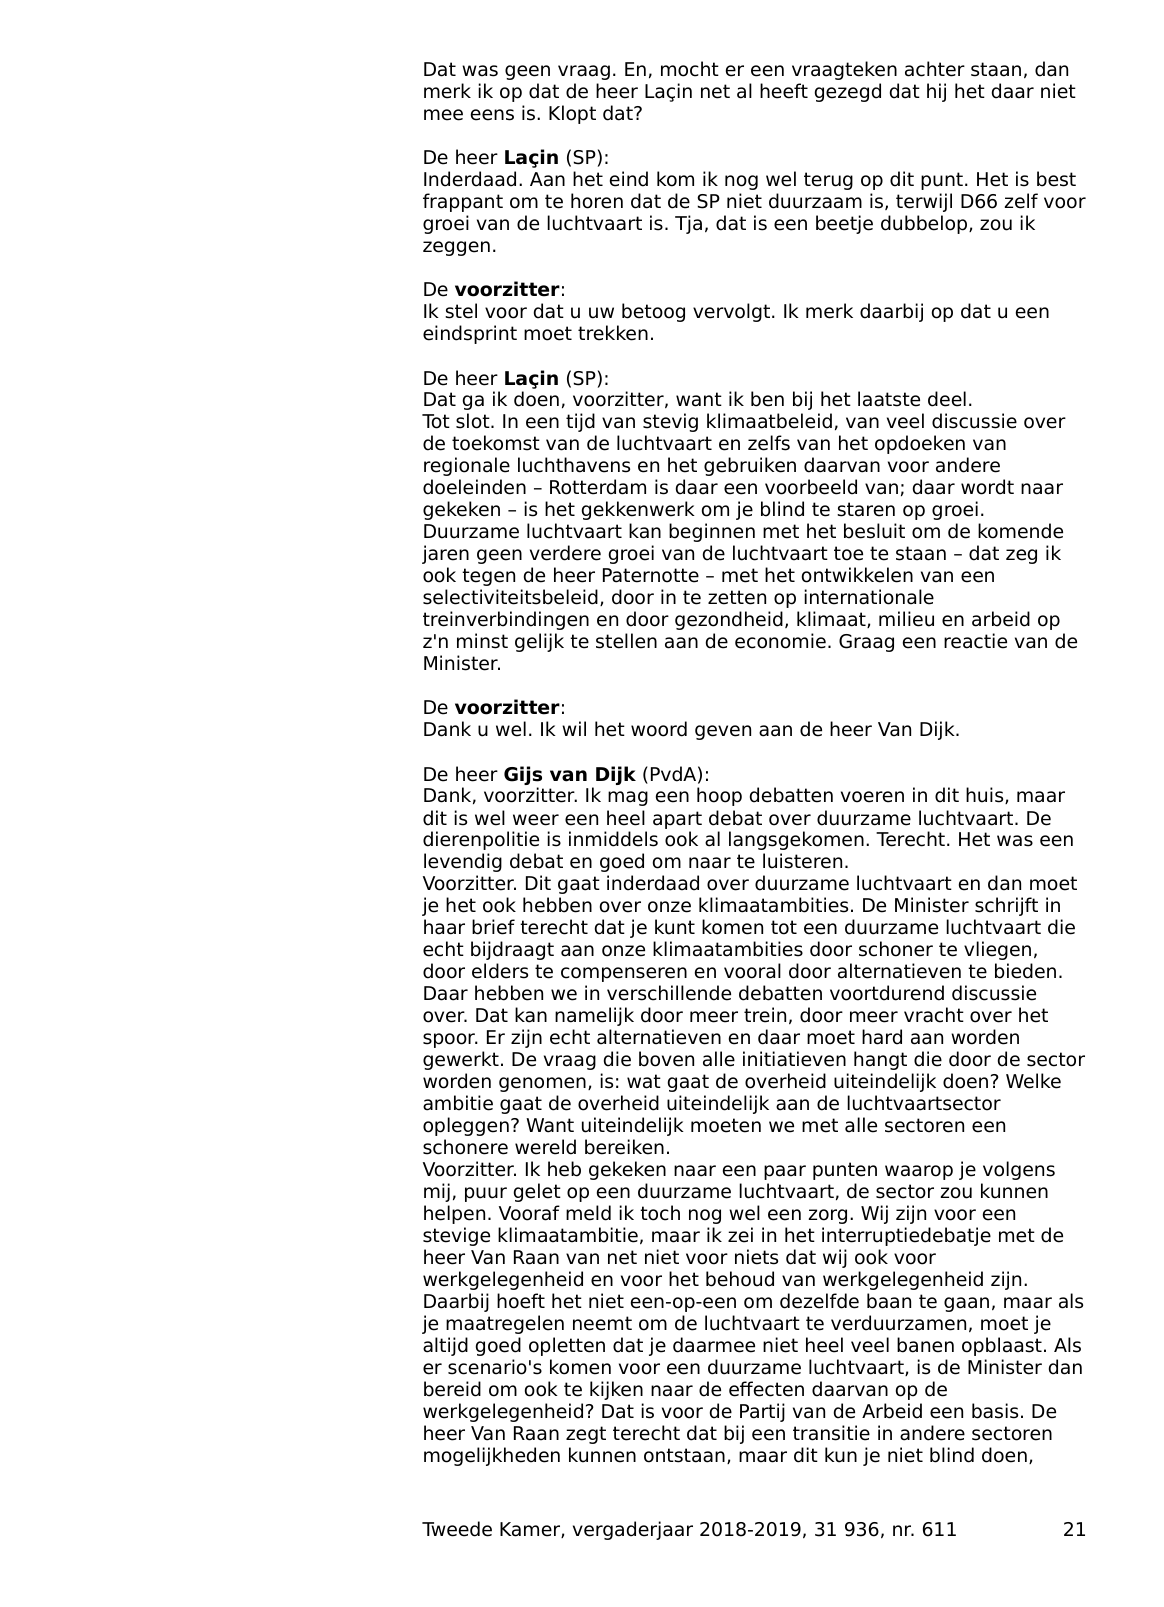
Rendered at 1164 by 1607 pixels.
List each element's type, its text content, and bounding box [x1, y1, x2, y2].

text Dank, voorzitter. Ik mag een hoop debatten voeren in dit huis, maar dit is wel weer een heel apart debat over duurzame luchtvaart. De dierenpolitie is inmiddels ook al langsgekomen. Terecht. Het was een levendig debat en goed om naar te luisteren. [422, 785, 1087, 873]
text Inderdaad. Aan het eind kom ik nog wel terug op dit punt. Het is best frappant om te horen dat de SP niet duurzaam is, terwijl D66 zelf voor groei van de luchtvaart is. Tja, dat is een beetje dubbelop, zou ik zeggen. [422, 169, 1087, 257]
text De voorzitter: [422, 697, 1087, 719]
text Tot slot. In een tijd van stevig klimaatbeleid, van veel discussie over de toekomst van de luchtvaart en zelfs van het opdoeken van regionale luchthavens en het gebruiken daarvan voor andere doeleinden – Rotterdam is daar een voorbeeld van; daar wordt naar gekeken – is het gekkenwerk om je blind te staren op groei. Duurzame luchtvaart kan beginnen met het besluit om de komende jaren geen verdere groei van de luchtvaart toe te staan – dat zeg ik ook tegen de heer Paternotte – met het ontwikkelen van een selectiviteitsbeleid, door in te zetten op internationale treinverbindingen en door gezondheid, klimaat, milieu en arbeid op z'n minst gelijk te stellen aan de economie. Graag een reactie van de Minister. [422, 411, 1087, 675]
text Voorzitter. Dit gaat inderdaad over duurzame luchtvaart en dan moet je het ook hebben over onze klimaatambities. De Minister schrijft in haar brief terecht dat je kunt komen tot een duurzame luchtvaart die echt bijdraagt aan onze klimaatambities door schoner te vliegen, door elders te compenseren en vooral door alternatieven te bieden. Daar hebben we in verschillende debatten voortdurend discussie over. Dat kan namelijk door meer trein, door meer vracht over het spoor. Er zijn echt alternatieven en daar moet hard aan worden gewerkt. De vraag die boven alle initiatieven hangt die door de sector worden genomen, is: wat gaat de overheid uiteindelijk doen? Welke ambitie gaat de overheid uiteindelijk aan de luchtvaartsector opleggen? Want uiteindelijk moeten we met alle sectoren een schonere wereld bereiken. [422, 873, 1087, 1159]
text Ik stel voor dat u uw betoog vervolgt. Ik merk daarbij op dat u een eindsprint moet trekken. [422, 301, 1087, 345]
text Voorzitter. Ik heb gekeken naar een paar punten waarop je volgens mij, puur gelet op een duurzame luchtvaart, de sector zou kunnen helpen. Vooraf meld ik toch nog wel een zorg. Wij zijn voor een stevige klimaatambitie, maar ik zei in het interruptiedebatje met de heer Van Raan van net niet voor niets dat wij ook voor werkgelegenheid en voor het behoud van werkgelegenheid zijn. Daarbij hoeft het niet een-op-een om dezelfde baan te gaan, maar als je maatregelen neemt om de luchtvaart te verduurzamen, moet je altijd goed opletten dat je daarmee niet heel veel banen opblaast. Als er scenario's komen voor een duurzame luchtvaart, is de Minister dan bereid om ook te kijken naar de effecten daarvan op de werkgelegenheid? Dat is voor de Partij van de Arbeid een basis. De heer Van Raan zegt terecht dat bij een transitie in andere sectoren mogelijkheden kunnen ontstaan, maar dit kun je niet blind doen, [422, 1159, 1087, 1467]
text De voorzitter: [422, 279, 1087, 301]
text De heer Laçin (SP): [422, 367, 1087, 389]
text Dat was geen vraag. En, mocht er een vraagteken achter staan, dan merk ik op dat de heer Laçin net al heeft gezegd dat hij het daar niet mee eens is. Klopt dat? [422, 59, 1087, 125]
text Dank u wel. Ik wil het woord geven aan de heer Van Dijk. [422, 719, 1087, 741]
text Dat ga ik doen, voorzitter, want ik ben bij het laatste deel. [422, 389, 1087, 411]
text De heer Laçin (SP): [422, 147, 1087, 169]
text De heer Gijs van Dijk (PvdA): [422, 763, 1087, 785]
